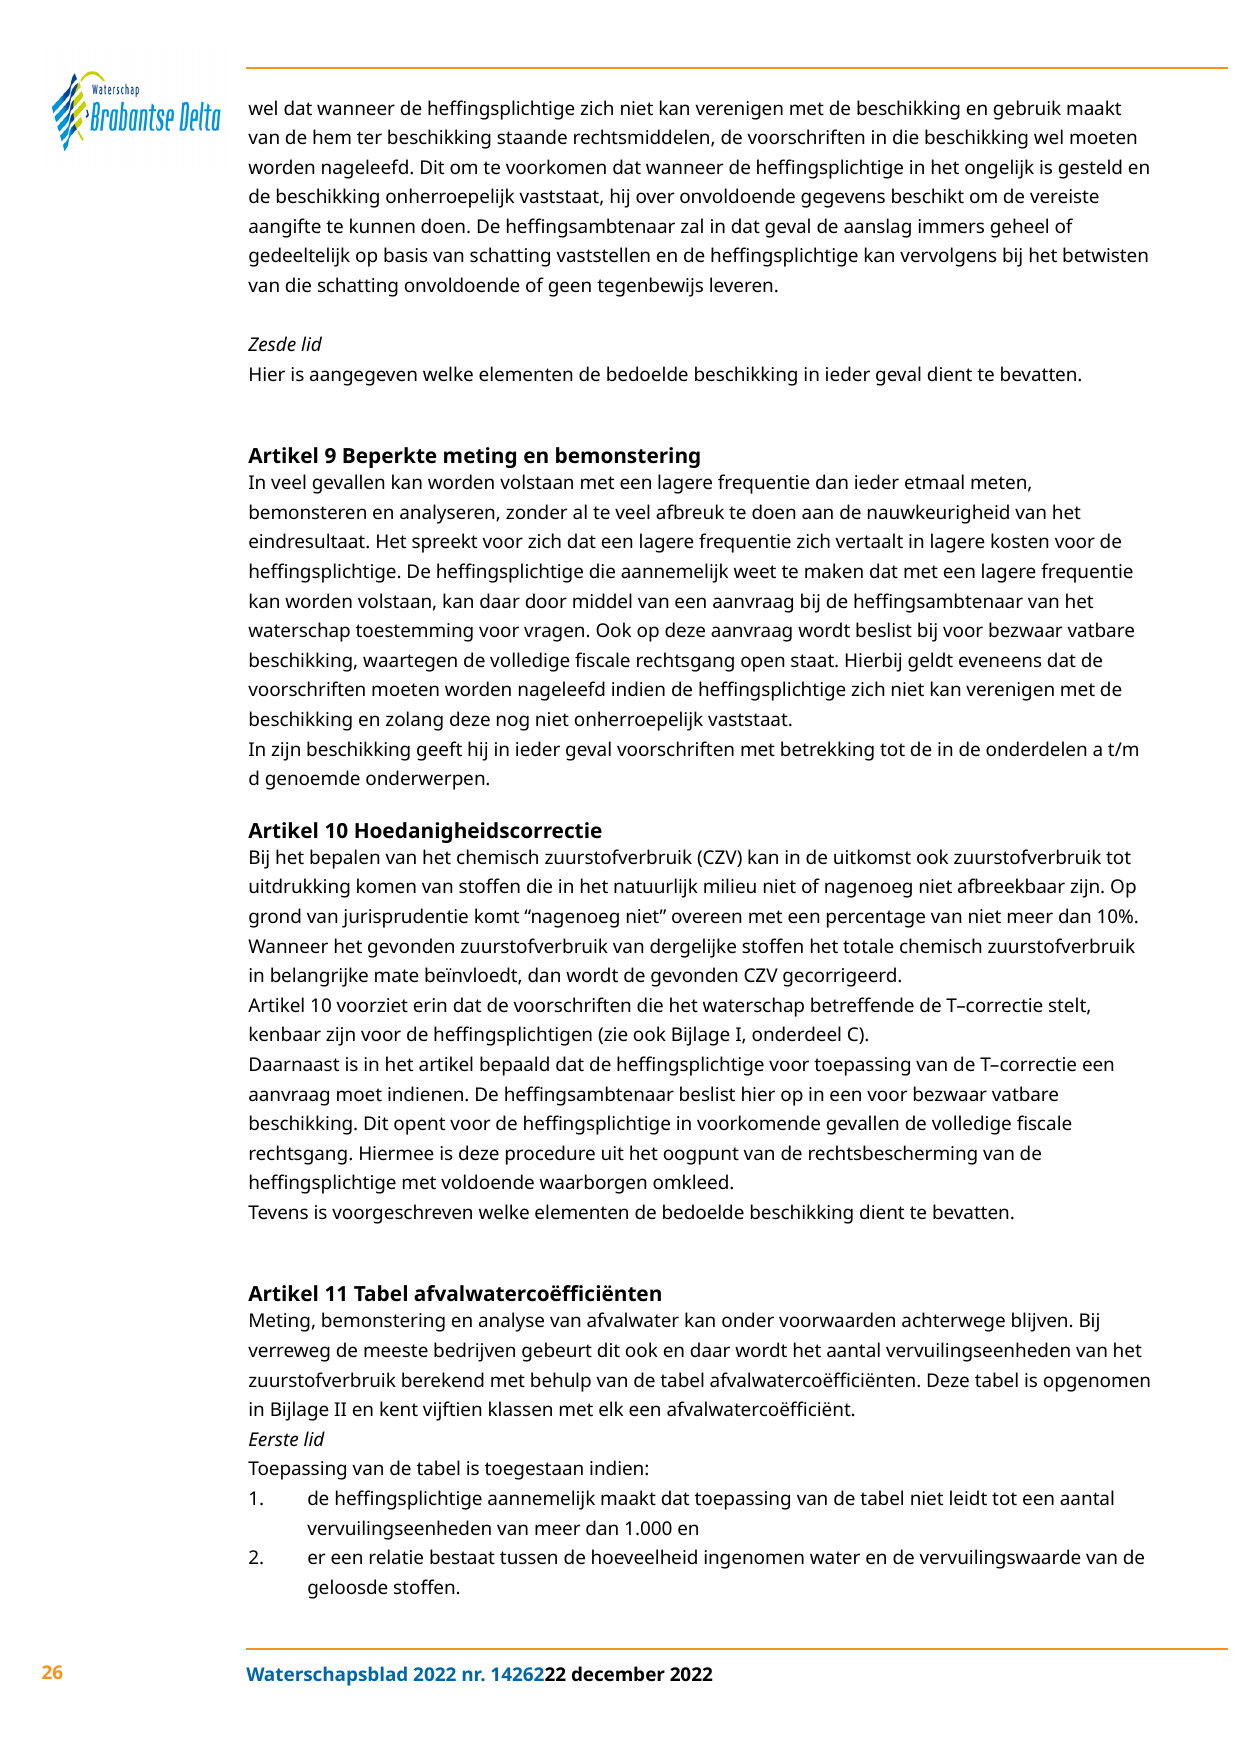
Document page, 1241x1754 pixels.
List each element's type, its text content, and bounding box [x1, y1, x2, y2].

text Bij het bepalen van het chemisch zuurstofverbruik (CZV) kan in de uitkomst ook zuurstofverbruik tot uitdrukking komen van stoffen die in het natuurlijk milieu niet of nagenoeg niet afbreekbaar zijn. Op grond van jurisprudentie komt “nagenoeg niet” overeen met een percentage van niet meer dan 10%. Wanneer het gevonden zuurstofverbruik van dergelijke stoffen het totale chemisch zuurstofverbruik in belangrijke mate beïnvloedt, dan wordt de gevonden CZV gecorrigeerd. [248, 844, 1152, 988]
text Meting, bemonstering en analyse van afvalwater kan onder voorwaarden achterwege blijven. Bij verreweg de meeste bedrijven gebeurt dit ook en daar wordt het aantal vervuilingseenheden van het zuurstofverbruik berekend met behulp van de tabel afvalwatercoëfficiënten. Deze tabel is opgenomen in Bijlage II en kent vijftien klassen met elk een afvalwatercoëfficiënt. [248, 1308, 1152, 1422]
text Hier is aangegeven welke elementen de bedoelde beschikking in ieder geval dient te bevatten. [248, 361, 1152, 387]
list de heffingsplichtige aannemelijk maakt dat toepassing van de tabel niet leidt tot een aantal vervuilingseenheden van meer dan 1.000 en [248, 1485, 1152, 1540]
text In veel gevallen kan worden volstaan met een lagere frequentie dan ieder etmaal meten, bemonsteren en analyseren, zonder al te veel afbreuk te doen aan de nauwkeurigheid van het eindresultaat. Het spreekt voor zich dat een lagere frequentie zich vertaalt in lagere kosten voor de heffingsplichtige. De heffingsplichtige die aannemelijk weet te maken dat met een lagere frequentie kan worden volstaan, kan daar door middel van een aanvraag bij de heffingsambtenaar van het waterschap toestemming voor vragen. Ook op deze aanvraag wordt beslist bij voor bezwaar vatbare beschikking, waartegen de volledige fiscale rechtsgang open staat. Hierbij geldt eveneens dat de voorschriften moeten worden nageleefd indien de heffingsplichtige zich niet kan verenigen met de beschikking en zolang deze nog niet onherroepelijk vaststaat. [248, 469, 1152, 732]
text Zesde lid [248, 331, 1152, 357]
list er een relatie bestaat tussen de hoeveelheid ingenomen water en de vervuilingswaarde van de geloosde stoffen. [248, 1544, 1152, 1599]
text Artikel 9 Beperkte meting en bemonstering [248, 441, 1152, 469]
text wel dat wanneer de heffingsplichtige zich niet kan verenigen met de beschikking en gebruik maakt van de hem ter beschikking staande rechtsmiddelen, de voorschriften in die beschikking wel moeten worden nageleefd. Dit om te voorkomen dat wanneer de heffingsplichtige in het ongelijk is gesteld en de beschikking onherroepelijk vaststaat, hij over onvoldoende gegevens beschikt om de vereiste aangifte te kunnen doen. De heffingsambtenaar zal in dat geval de aanslag immers geheel of gedeeltelijk op basis van schatting vaststellen en de heffingsplichtige kan vervolgens bij het betwisten van die schatting onvoldoende of geen tegenbewijs leveren. [248, 95, 1152, 298]
text In zijn beschikking geeft hij in ieder geval voorschriften met betrekking tot de in de onderdelen a t/m d genoemde onderwerpen. [248, 736, 1152, 791]
text Artikel 10 Hoedanigheidscorrectie [248, 816, 1152, 844]
picture [41, 47, 231, 172]
text Tevens is voorgeschreven welke elementen de bedoelde beschikking dient te bevatten. [248, 1199, 1152, 1225]
text Toepassing van de tabel is toegestaan indien: [248, 1456, 1152, 1481]
text Eerste lid [248, 1426, 1152, 1452]
text Artikel 10 voorziet erin dat de voorschriften die het waterschap betreffende de T–correctie stelt, kenbaar zijn voor de heffingsplichtigen (zie ook Bijlage I, onderdeel C). [248, 992, 1152, 1047]
text Artikel 11 Tabel afvalwatercoëfficiënten [248, 1279, 1152, 1308]
text Daarnaast is in het artikel bepaald dat de heffingsplichtige voor toepassing van de T–correctie een aanvraag moet indienen. De heffingsambtenaar beslist hier op in een voor bezwaar vatbare beschikking. Dit opent voor de heffingsplichtige in voorkomende gevallen de volledige fiscale rechtsgang. Hiermee is deze procedure uit het oogpunt van de rechtsbescherming van de heffingsplichtige met voldoende waarborgen omkleed. [248, 1051, 1152, 1195]
